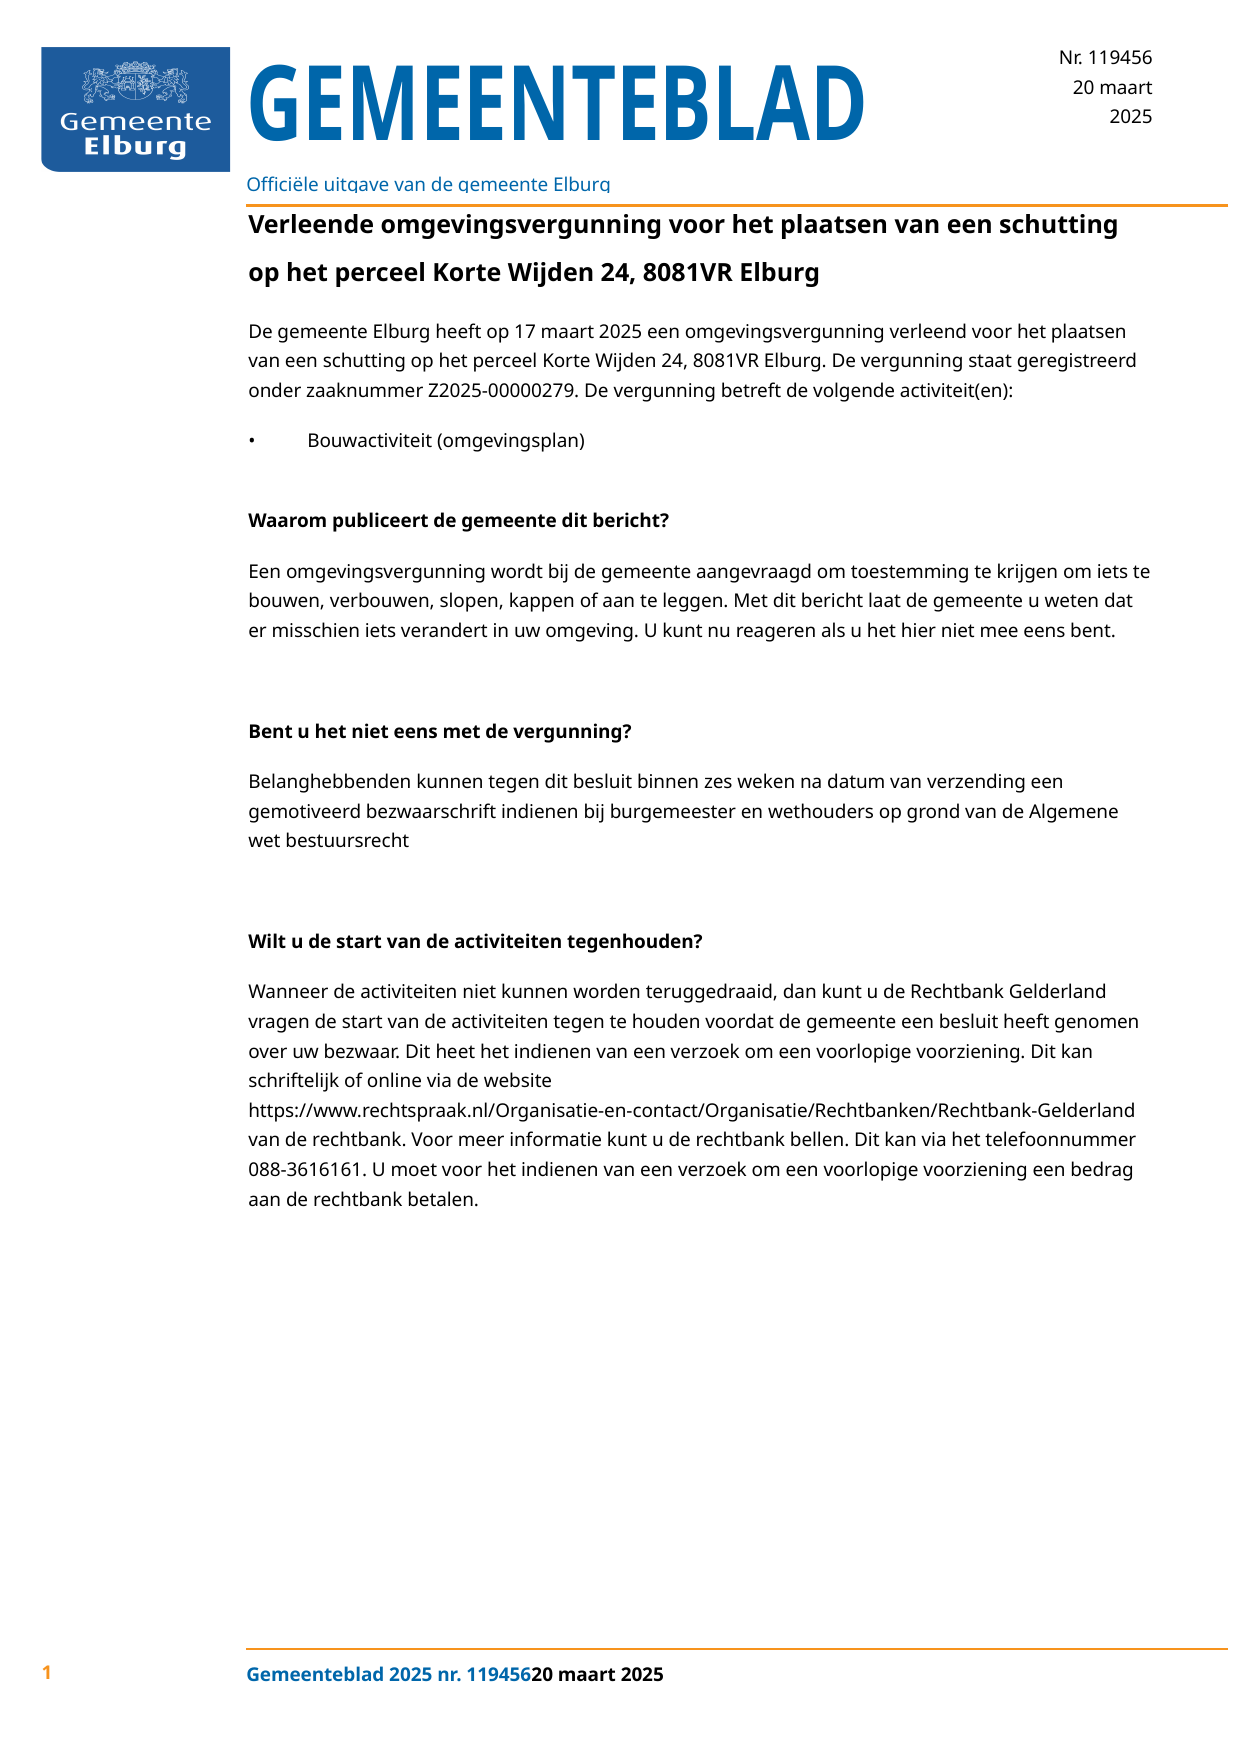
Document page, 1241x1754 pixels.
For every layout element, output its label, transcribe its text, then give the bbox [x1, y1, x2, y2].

text Waarom publiceert de gemeente dit bericht? [248, 507, 1152, 533]
picture [41, 47, 231, 172]
text De gemeente Elburg heeft op 17 maart 2025 een omgevingsvergunning verleend voor het plaatsen van een schutting op het perceel Korte Wijden 24, 8081VR Elburg. De vergunning staat geregistreerd onder zaaknummer Z2025-00000279. De vergunning betreft de volgende activiteit(en): [248, 318, 1152, 403]
list Bouwactiviteit (omgevingsplan) [248, 427, 1152, 453]
text Wilt u de start van de activiteiten tegenhouden? [248, 928, 1152, 954]
text Verleende omgevingsvergunning voor het plaatsen van een schutting op het perceel Korte Wijden 24, 8081VR Elburg [248, 207, 1152, 288]
text Bent u het niet eens met de vergunning? [248, 718, 1152, 744]
text Belanghebbenden kunnen tegen dit besluit binnen zes weken na datum van verzending een gemotiveerd bezwaarschrift indienen bij burgemeester en wethouders op grond van de Algemene wet bestuursrecht [248, 768, 1152, 853]
text Wanneer de activiteiten niet kunnen worden teruggedraaid, dan kunt u de Rechtbank Gelderland vragen de start van de activiteiten tegen te houden voordat de gemeente een besluit heeft genomen over uw bezwaar. Dit heet het indienen van een verzoek om een voorlopige voorziening. Dit kan schriftelijk of online via de website https://www.rechtspraak.nl/Organisatie-en-contact/Organisatie/Rechtbanken/Rechtbank-Gelderland van de rechtbank. Voor meer informatie kunt u de rechtbank bellen. Dit kan via het telefoonnummer 088-3616161. U moet voor het indienen van een verzoek om een voorlopige voorziening een bedrag aan de rechtbank betalen. [248, 979, 1152, 1212]
text Een omgevingsvergunning wordt bij de gemeente aangevraagd om toestemming te krijgen om iets te bouwen, verbouwen, slopen, kappen of aan te leggen. Met dit bericht laat de gemeente u weten dat er misschien iets verandert in uw omgeving. U kunt nu reageren als u het hier niet mee eens bent. [248, 558, 1152, 643]
